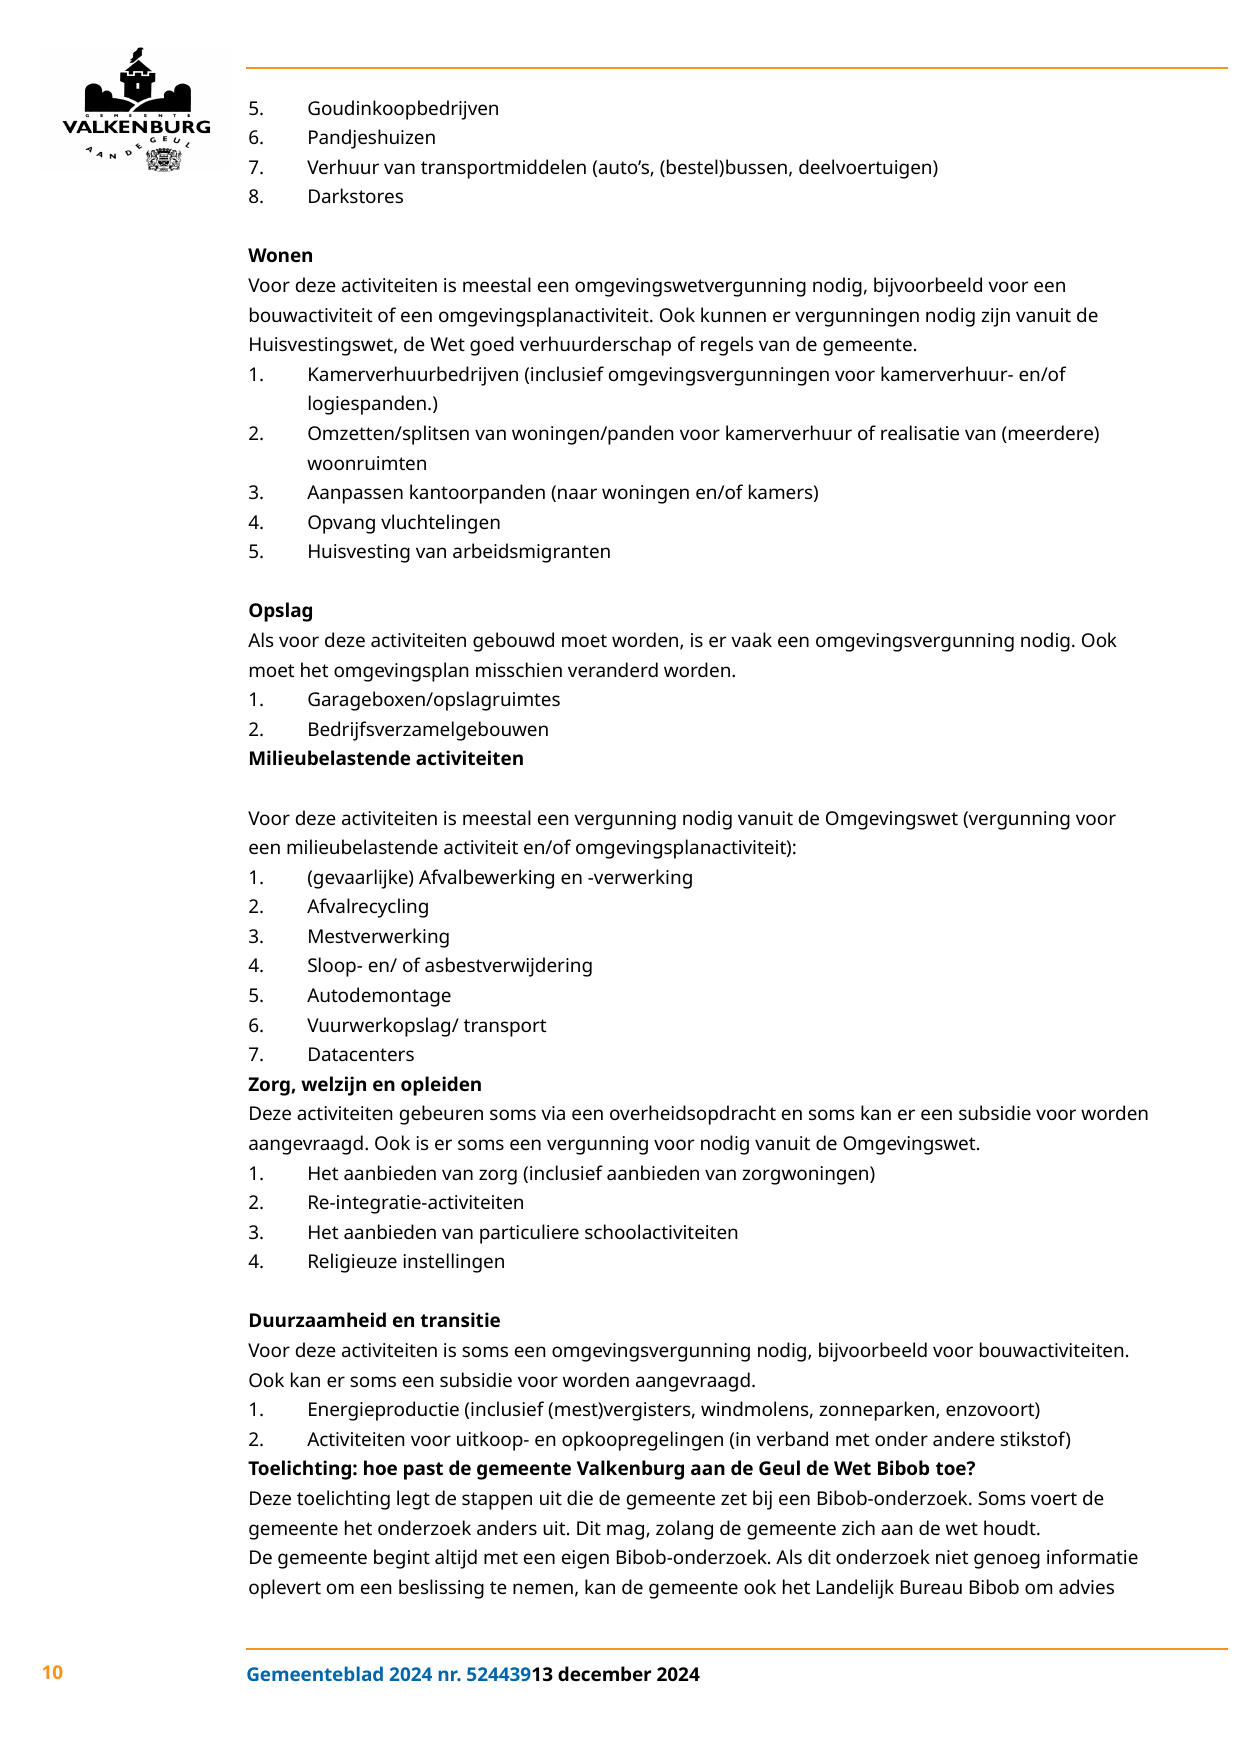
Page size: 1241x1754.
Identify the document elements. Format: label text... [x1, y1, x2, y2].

picture [41, 47, 231, 172]
text Zorg, welzijn en opleiden [248, 1071, 1152, 1097]
text Milieubelastende activiteiten [248, 746, 1152, 771]
list Activiteiten voor uitkoop- en opkoopregelingen (in verband met onder andere stikstof) [248, 1426, 1152, 1452]
list Bedrijfsverzamelgebouwen [248, 716, 1152, 742]
text De gemeente begint altijd met een eigen Bibob-onderzoek. Als dit onderzoek niet genoeg informatie oplevert om een beslissing te nemen, kan de gemeente ook het Landelijk Bureau Bibob om advies [248, 1544, 1152, 1600]
list Pandjeshuizen [248, 124, 1152, 150]
list Sloop- en/ of asbestverwijdering [248, 953, 1152, 978]
text Duurzaamheid en transitie [248, 1308, 1152, 1333]
list Kamerverhuurbedrijven (inclusief omgevingsvergunningen voor kamerverhuur- en/of logiespanden.) [248, 361, 1152, 416]
list Religieuze instellingen [248, 1248, 1152, 1274]
list Goudinkoopbedrijven [248, 95, 1152, 121]
text Deze activiteiten gebeuren soms via een overheidsopdracht en soms kan er een subsidie voor worden aangevraagd. Ook is er soms een vergunning voor nodig vanuit de Omgevingswet. [248, 1101, 1152, 1156]
list Het aanbieden van zorg (inclusief aanbieden van zorgwoningen) [248, 1160, 1152, 1186]
list Garageboxen/opslagruimtes [248, 686, 1152, 712]
list Afvalrecycling [248, 893, 1152, 919]
list Re-integratie-activiteiten [248, 1189, 1152, 1215]
text Toelichting: hoe past de gemeente Valkenburg aan de Geul de Wet Bibob toe? [248, 1456, 1152, 1481]
text Deze toelichting legt de stappen uit die de gemeente zet bij een Bibob-onderzoek. Soms voert de gemeente het onderzoek anders uit. Dit mag, zolang de gemeente zich aan de wet houdt. [248, 1485, 1152, 1541]
text Opslag [248, 598, 1152, 623]
list (gevaarlijke) Afvalbewerking en -verwerking [248, 864, 1152, 890]
list Energieproductie (inclusief (mest)vergisters, windmolens, zonneparken, enzovoort) [248, 1396, 1152, 1422]
list Datacenters [248, 1041, 1152, 1067]
text Als voor deze activiteiten gebouwd moet worden, is er vaak een omgevingsvergunning nodig. Ook moet het omgevingsplan misschien veranderd worden. [248, 627, 1152, 683]
list Omzetten/splitsen van woningen/panden voor kamerverhuur of realisatie van (meerdere) woonruimten [248, 420, 1152, 476]
text Voor deze activiteiten is soms een omgevingsvergunning nodig, bijvoorbeeld voor bouwactiviteiten. Ook kan er soms een subsidie voor worden aangevraagd. [248, 1337, 1152, 1393]
list Aanpassen kantoorpanden (naar woningen en/of kamers) [248, 479, 1152, 505]
text Wonen [248, 243, 1152, 268]
text Voor deze activiteiten is meestal een vergunning nodig vanuit de Omgevingswet (vergunning voor een milieubelastende activiteit en/of omgevingsplanactiviteit): [248, 805, 1152, 860]
text Voor deze activiteiten is meestal een omgevingswetvergunning nodig, bijvoorbeeld voor een bouwactiviteit of een omgevingsplanactiviteit. Ook kunnen er vergunningen nodig zijn vanuit de Huisvestingswet, de Wet goed verhuurderschap of regels van de gemeente. [248, 272, 1152, 357]
list Huisvesting van arbeidsmigranten [248, 538, 1152, 564]
list Autodemontage [248, 982, 1152, 1008]
list Verhuur van transportmiddelen (auto’s, (bestel)bussen, deelvoertuigen) [248, 154, 1152, 180]
list Het aanbieden van particuliere schoolactiviteiten [248, 1219, 1152, 1245]
list Opvang vluchtelingen [248, 509, 1152, 535]
list Vuurwerkopslag/ transport [248, 1012, 1152, 1038]
list Darkstores [248, 183, 1152, 209]
list Mestverwerking [248, 923, 1152, 949]
